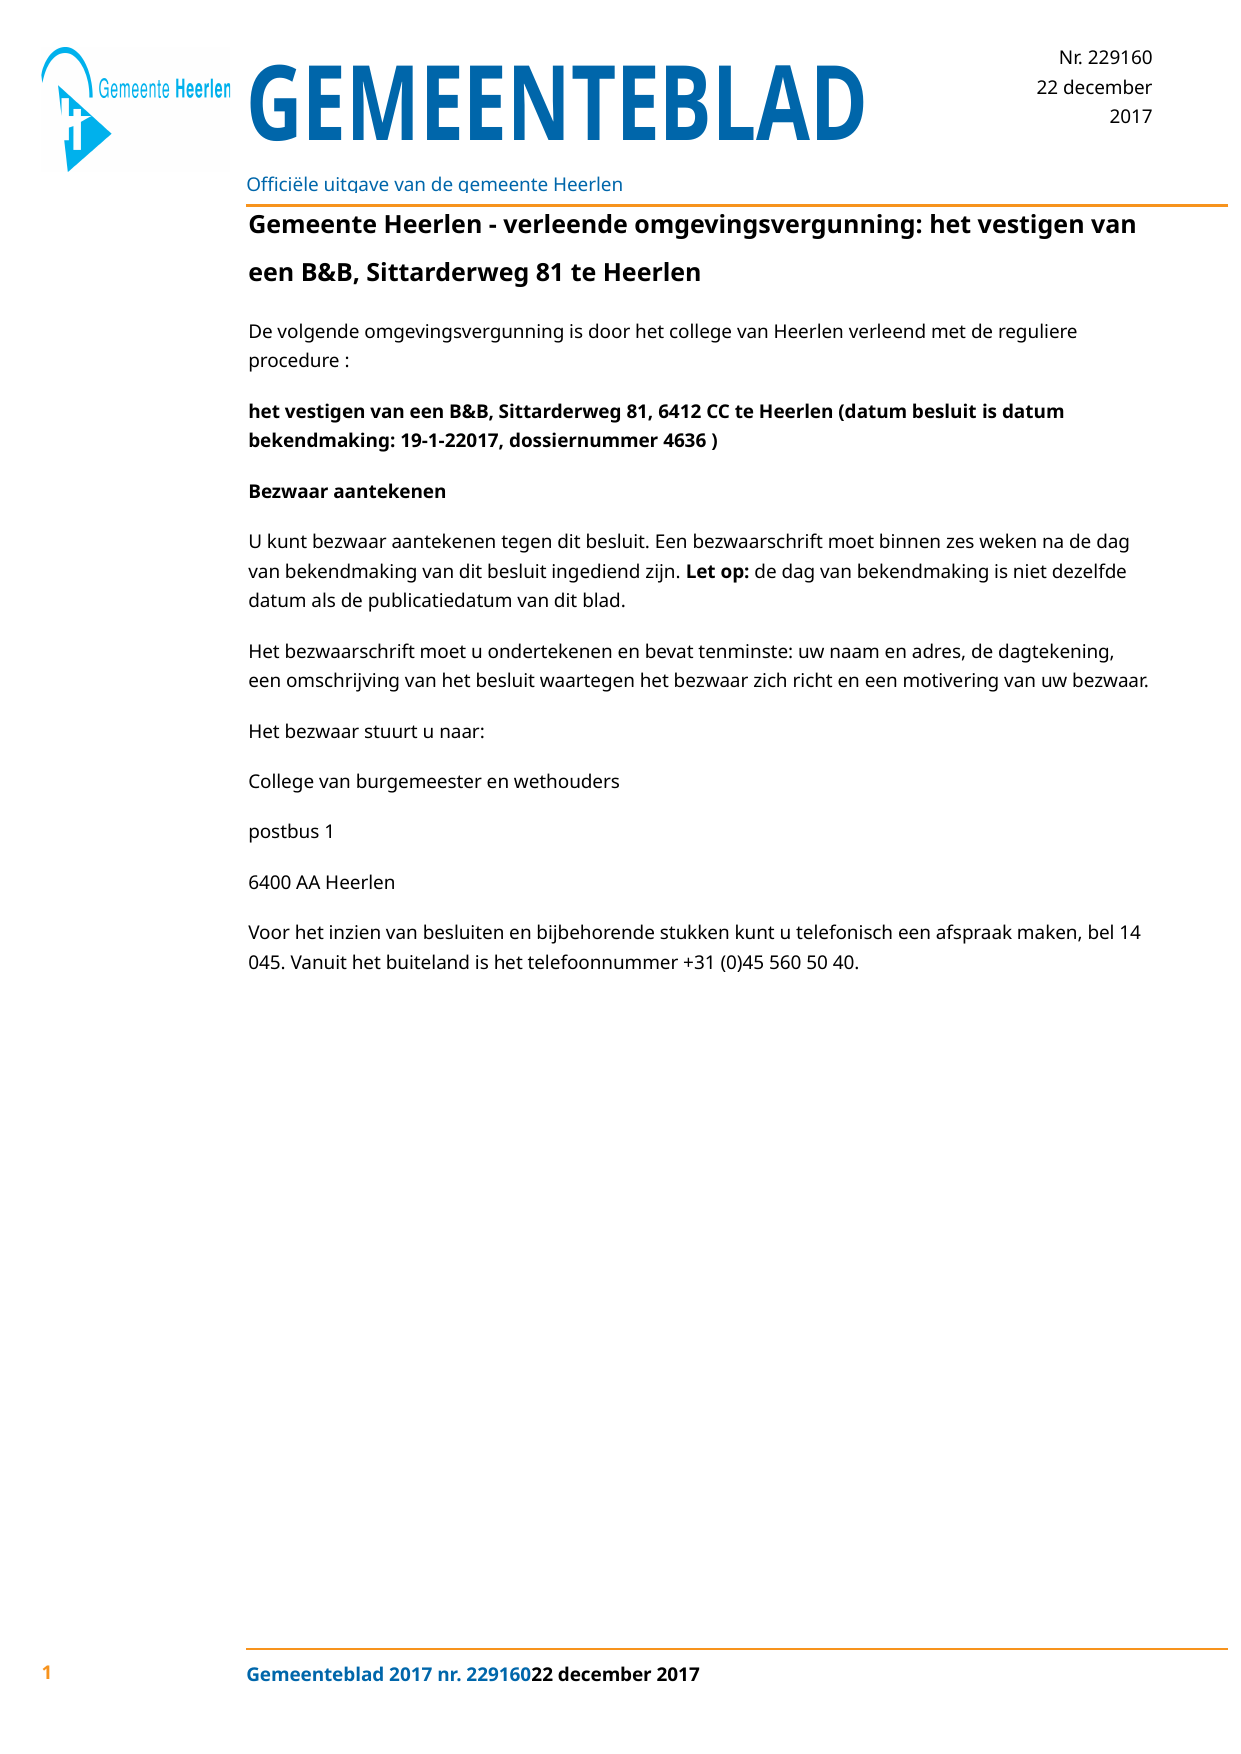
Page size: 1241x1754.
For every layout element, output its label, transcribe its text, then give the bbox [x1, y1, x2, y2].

text Voor het inzien van besluiten en bijbehorende stukken kunt u telefonisch een afspraak maken, bel 14 045. Vanuit het buiteland is het telefoonnummer +31 (0)45 560 50 40. [248, 919, 1152, 975]
text postbus 1 [248, 819, 1152, 844]
text Bezwaar aantekenen [248, 478, 1152, 504]
text Gemeente Heerlen - verleende omgevingsvergunning: het vestigen van een B&B, Sittarderweg 81 te Heerlen [248, 207, 1152, 288]
text Het bezwaar stuurt u naar: [248, 718, 1152, 744]
picture [41, 47, 58, 70]
text het vestigen van een B&B, Sittarderweg 81, 6412 CC te Heerlen (datum besluit is datum bekendmaking: 19-1-22017, dossiernummer 4636 ) [248, 398, 1152, 453]
text De volgende omgevingsvergunning is door het college van Heerlen verleend met de reguliere procedure : [248, 318, 1152, 373]
text Het bezwaarschrift moet u ondertekenen en bevat tenminste: uw naam en adres, de dagtekening, een omschrijving van het besluit waartegen het bezwaar zich richt en een motivering van uw bezwaar. [248, 638, 1152, 693]
picture [41, 47, 231, 172]
text U kunt bezwaar aantekenen tegen dit besluit. Een bezwaarschrift moet binnen zes weken na de dag van bekendmaking van dit besluit ingediend zijn. Let op: de dag van bekendmaking is niet dezelfde datum als de publicatiedatum van dit blad. [248, 528, 1152, 613]
text 6400 AA Heerlen [248, 869, 1152, 895]
text College van burgemeester en wethouders [248, 768, 1152, 794]
